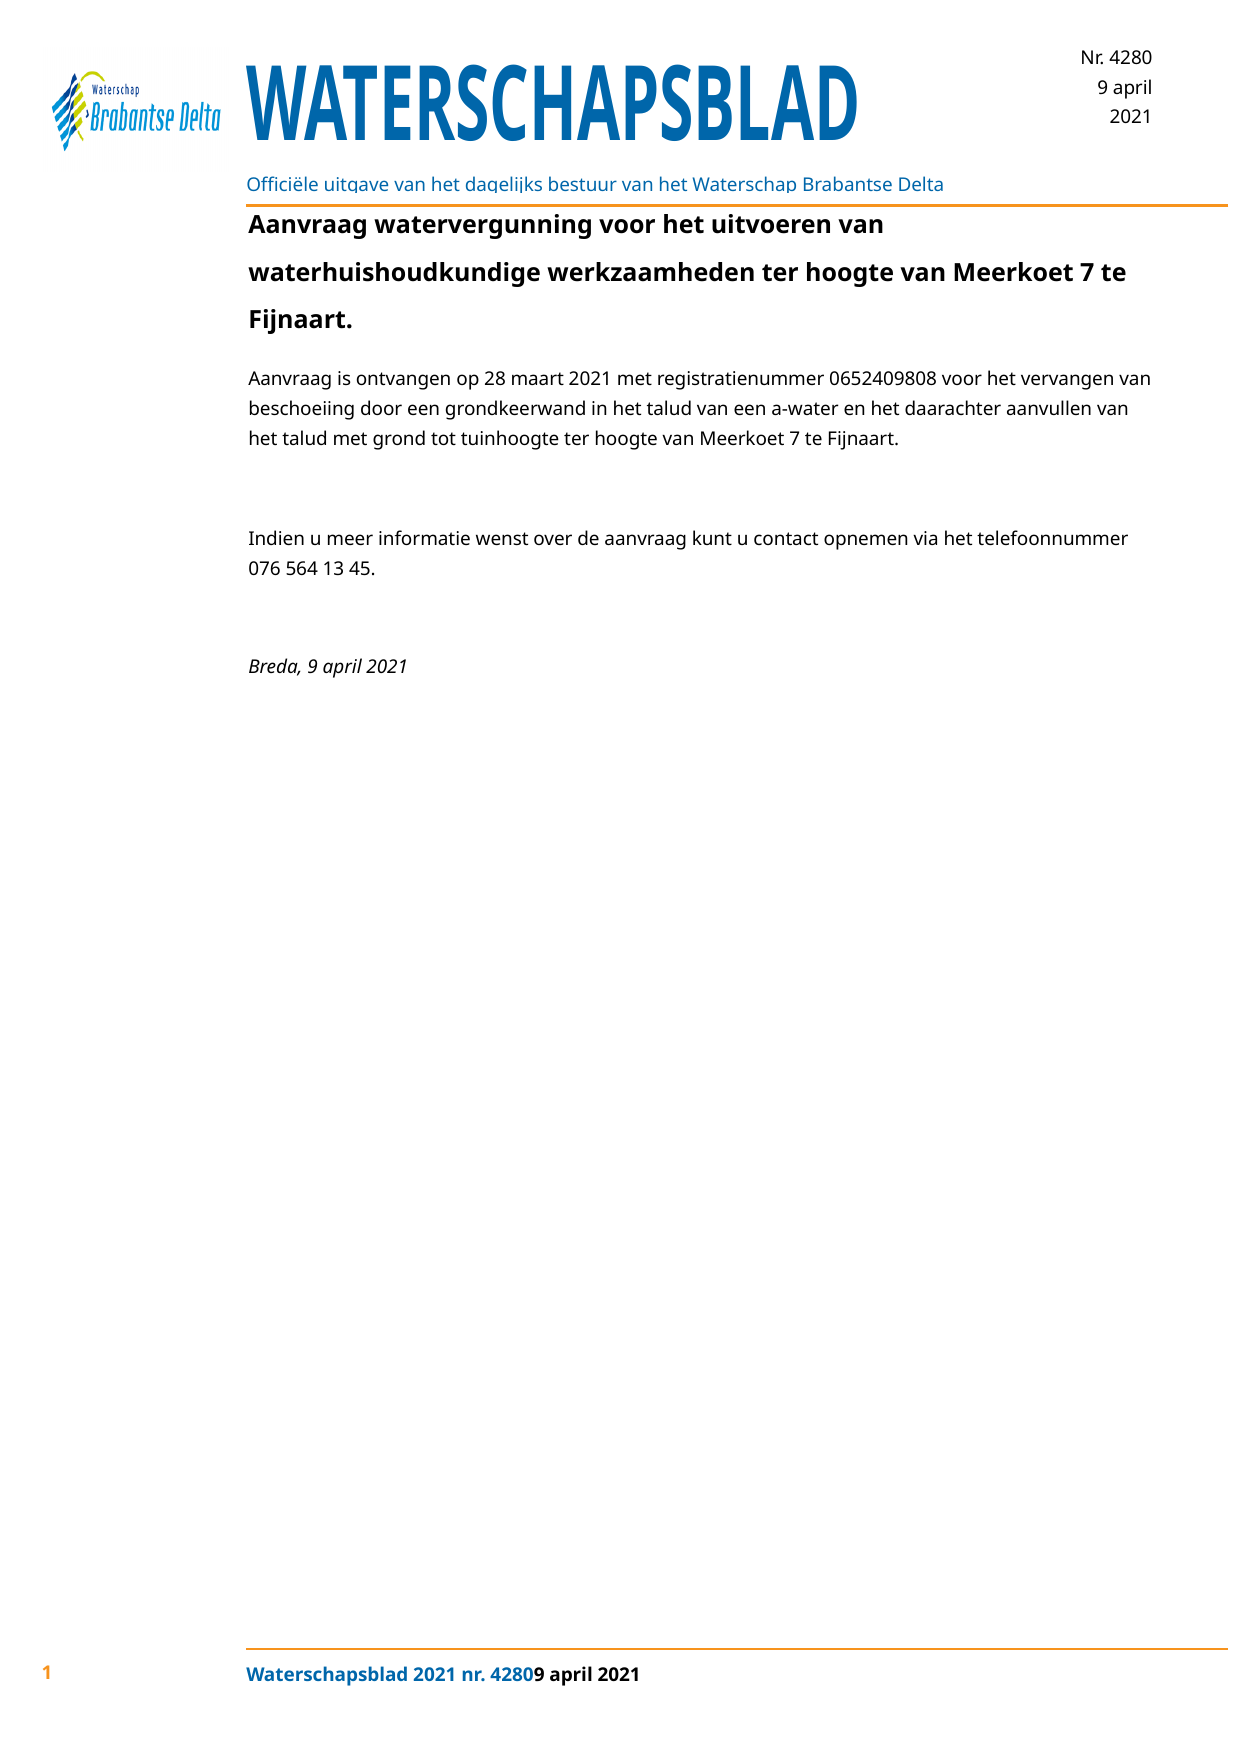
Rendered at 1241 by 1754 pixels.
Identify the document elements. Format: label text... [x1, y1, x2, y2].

text Breda, 9 april 2021 [248, 653, 1152, 679]
text Aanvraag is ontvangen op 28 maart 2021 met registratienummer 0652409808 voor het vervangen van beschoeiing door een grondkeerwand in het talud van een a-water en het daarachter aanvullen van het talud met grond tot tuinhoogte ter hoogte van Meerkoet 7 te Fijnaart. [248, 366, 1152, 450]
text Aanvraag watervergunning voor het uitvoeren van waterhuishoudkundige werkzaamheden ter hoogte van Meerkoet 7 te Fijnaart. [248, 207, 1152, 336]
picture [41, 47, 231, 172]
text Indien u meer informatie wenst over de aanvraag kunt u contact opnemen via het telefoonnummer 076 564 13 45. [248, 526, 1152, 581]
